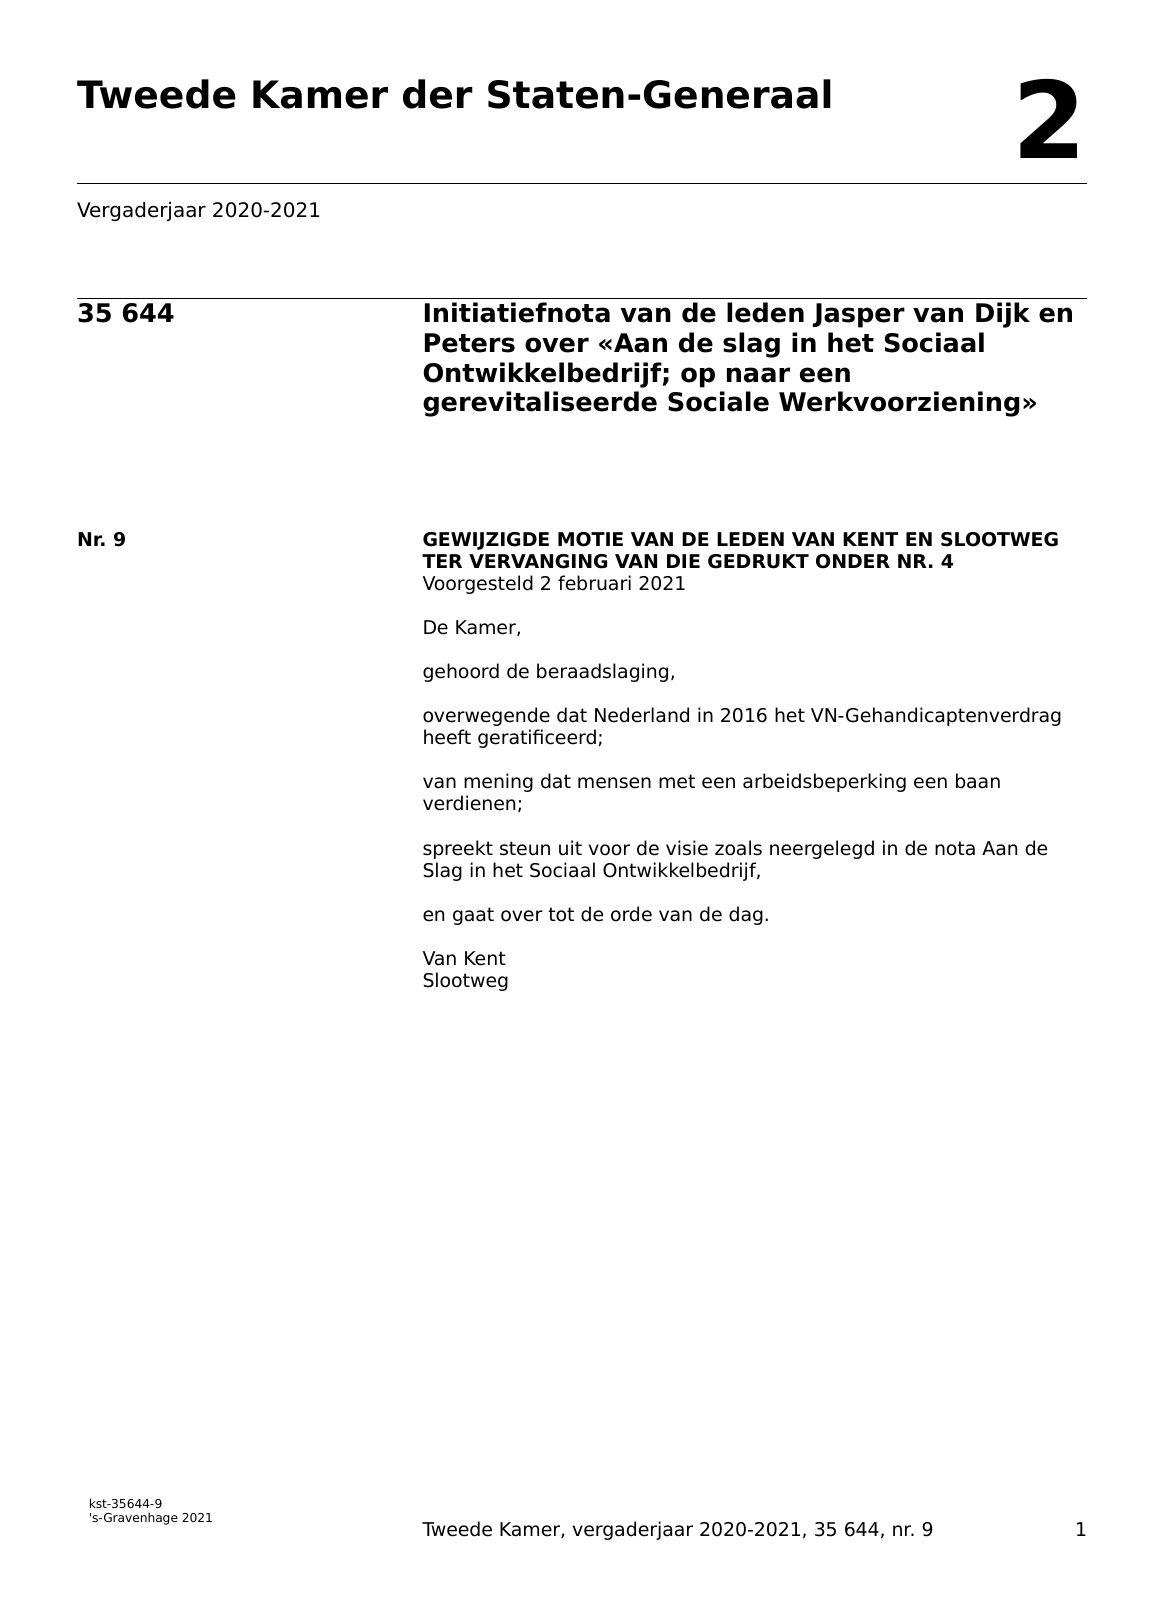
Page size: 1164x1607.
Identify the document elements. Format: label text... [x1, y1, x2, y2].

text van mening dat mensen met een arbeidsbeperking een baan verdienen; [422, 771, 1087, 815]
table_header 2 [886, 59, 1087, 183]
text Voorgesteld 2 februari 2021 [422, 573, 1087, 595]
text 's-Gravenhage 2021 [88, 1511, 323, 1525]
table_cell Vergaderjaar 2020-2021 [77, 184, 1087, 298]
text Slootweg [422, 970, 1087, 992]
text gehoord de beraadslaging, [422, 661, 1087, 683]
text overwegende dat Nederland in 2016 het VN-Gehandicaptenverdrag heeft geratificeerd; [422, 705, 1087, 749]
text spreekt steun uit voor de visie zoals neergelegd in de nota Aan de Slag in het Sociaal Ontwikkelbedrijf, [422, 837, 1087, 881]
text Van Kent [422, 948, 1087, 970]
subtitle 35 644 Initiatiefnota van de leden Jasper van Dijk en Peters over «Aan de slag in het Sociaal Ontwikkelbedrijf; op naar een gerevitaliseerde Sociale Werkvoorziening» [77, 299, 1087, 418]
text kst-35644-9 [88, 1497, 323, 1511]
text en gaat over tot de orde van de dag. [422, 904, 1087, 926]
subtitle Nr. 9 GEWIJZIGDE MOTIE VAN DE LEDEN VAN KENT EN SLOOTWEG TER VERVANGING VAN DIE GEDRUKT ONDER NR. 4 [77, 529, 1087, 573]
text De Kamer, [422, 617, 1087, 639]
table_header Tweede Kamer der Staten-Generaal [77, 59, 886, 183]
